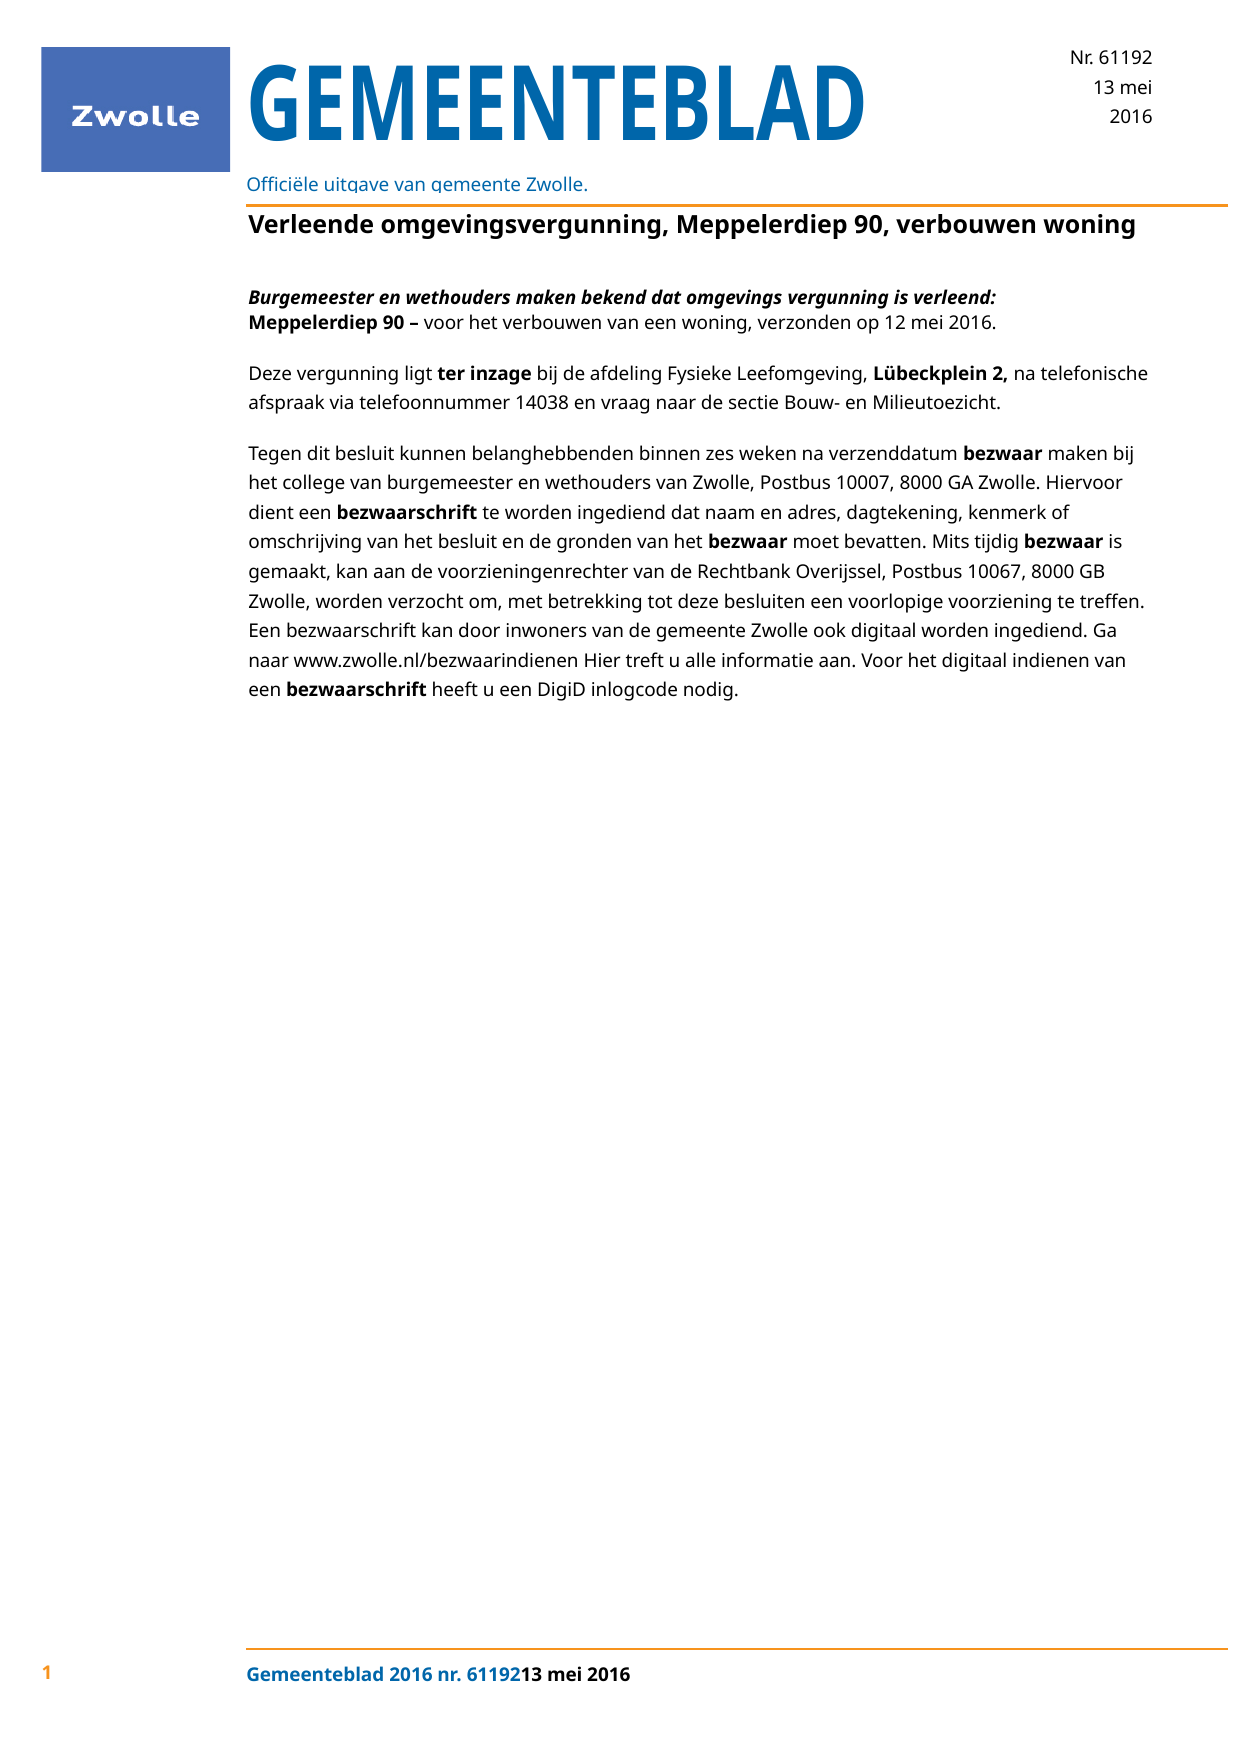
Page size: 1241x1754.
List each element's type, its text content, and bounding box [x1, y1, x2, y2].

text Burgemeester en wethouders maken bekend dat omgevings vergunning is verleend: [248, 284, 1152, 309]
text Tegen dit besluit kunnen belanghebbenden binnen zes weken na verzenddatum bezwaar maken bij het college van burgemeester en wethouders van Zwolle, Postbus 10007, 8000 GA Zwolle. Hiervoor dient een bezwaarschrift te worden ingediend dat naam en adres, dagtekening, kenmerk of omschrijving van het besluit en de gronden van het bezwaar moet bevatten. Mits tijdig bezwaar is gemaakt, kan aan de voorzieningenrechter van de Rechtbank Overijssel, Postbus 10067, 8000 GB Zwolle, worden verzocht om, met betrekking tot deze besluiten een voorlopige voorziening te treffen. Een bezwaarschrift kan door inwoners van de gemeente Zwolle ook digitaal worden ingediend. Ga naar www.zwolle.nl/bezwaarindienen Hier treft u alle informatie aan. Voor het digitaal indienen van een bezwaarschrift heeft u een DigiD inlogcode nodig. [248, 440, 1152, 702]
text Verleende omgevingsvergunning, Meppelerdiep 90, verbouwen woning [248, 207, 1152, 241]
picture [41, 47, 231, 172]
text Deze vergunning ligt ter inzage bij de afdeling Fysieke Leefomgeving, Lübeckplein 2, na telefonische afspraak via telefoonnummer 14038 en vraag naar de sectie Bouw- en Milieutoezicht. [248, 360, 1152, 415]
text Meppelerdiep 90 – voor het verbouwen van een woning, verzonden op 12 mei 2016. [248, 309, 1152, 335]
